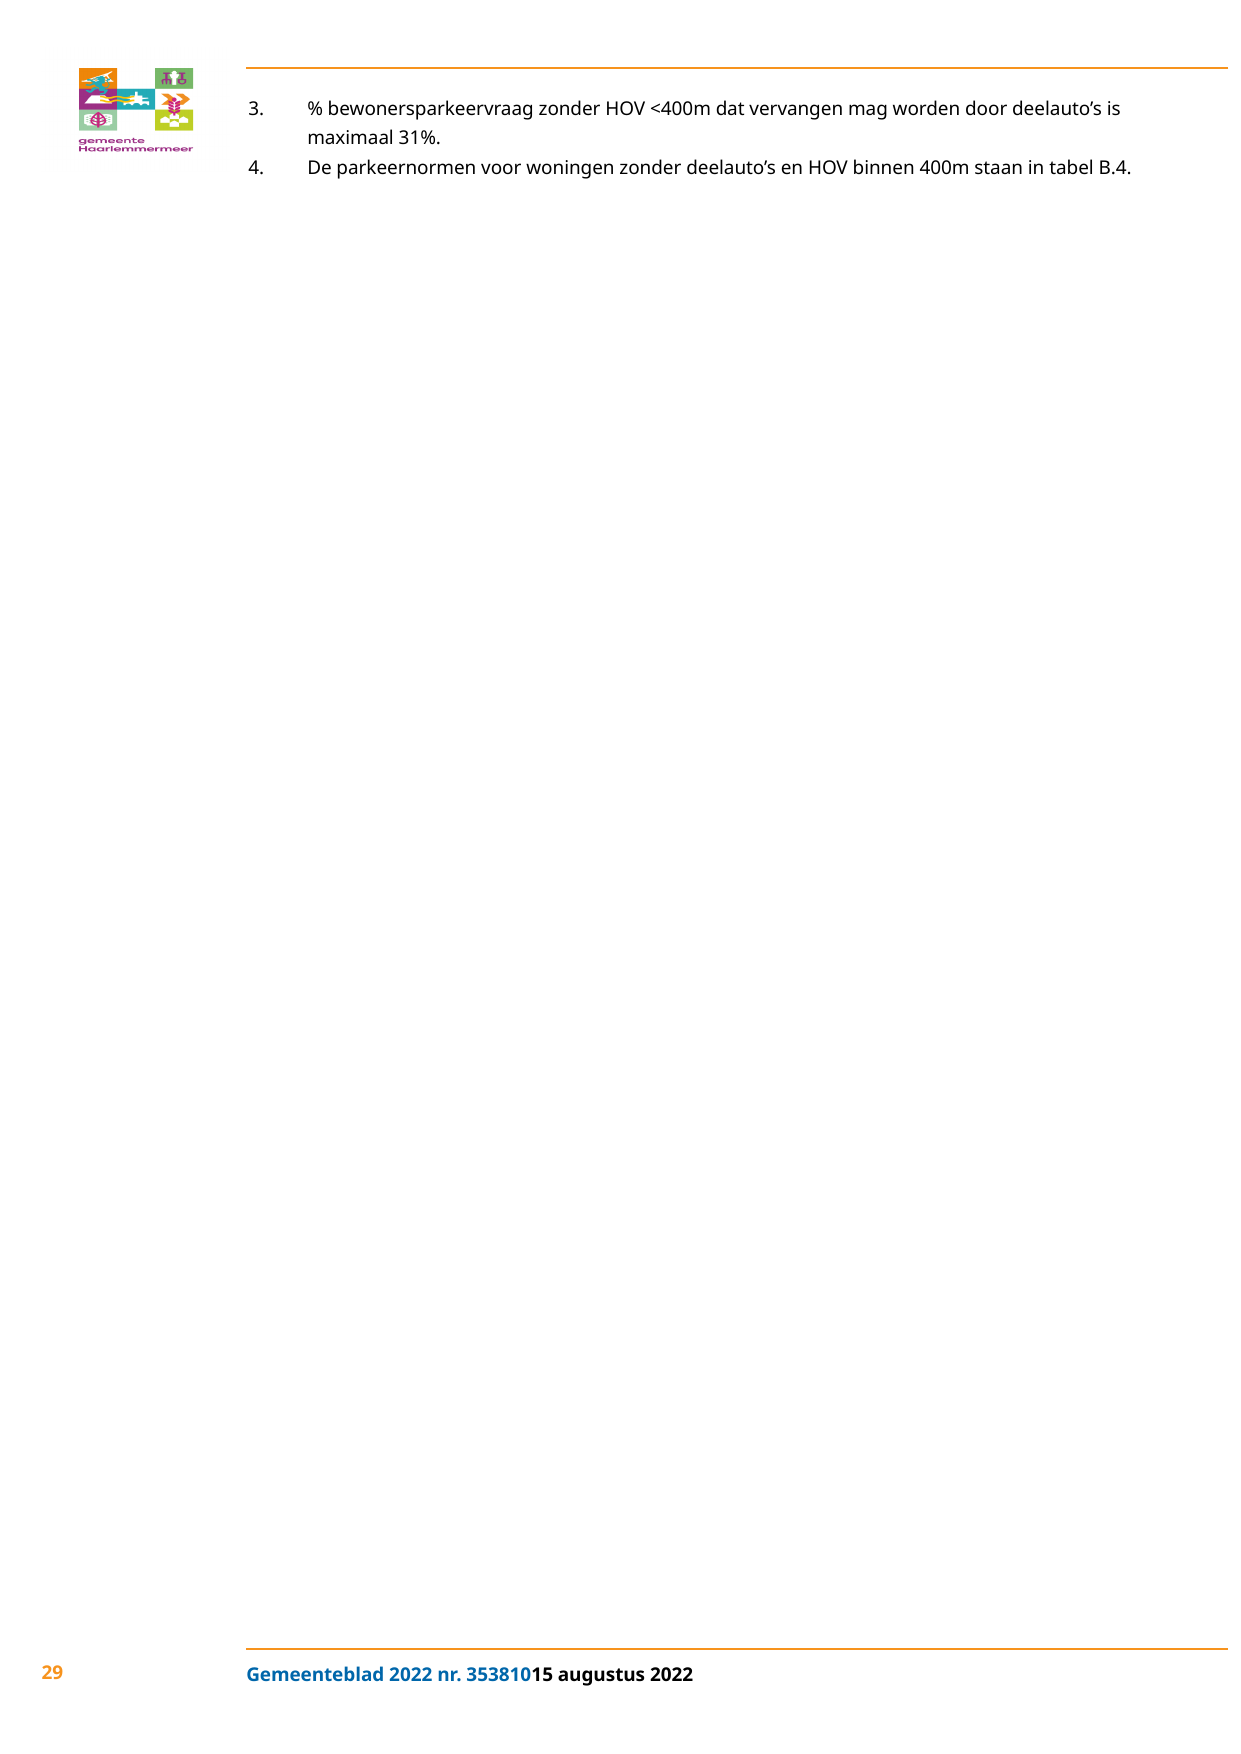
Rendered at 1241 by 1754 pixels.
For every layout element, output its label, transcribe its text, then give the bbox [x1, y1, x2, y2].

list % bewonersparkeervraag zonder HOV <400m dat vervangen mag worden door deelauto’s is maximaal 31%. [248, 95, 1152, 150]
list De parkeernormen voor woningen zonder deelauto’s en HOV binnen 400m staan in tabel B.4. [248, 154, 1152, 180]
picture [41, 47, 231, 172]
